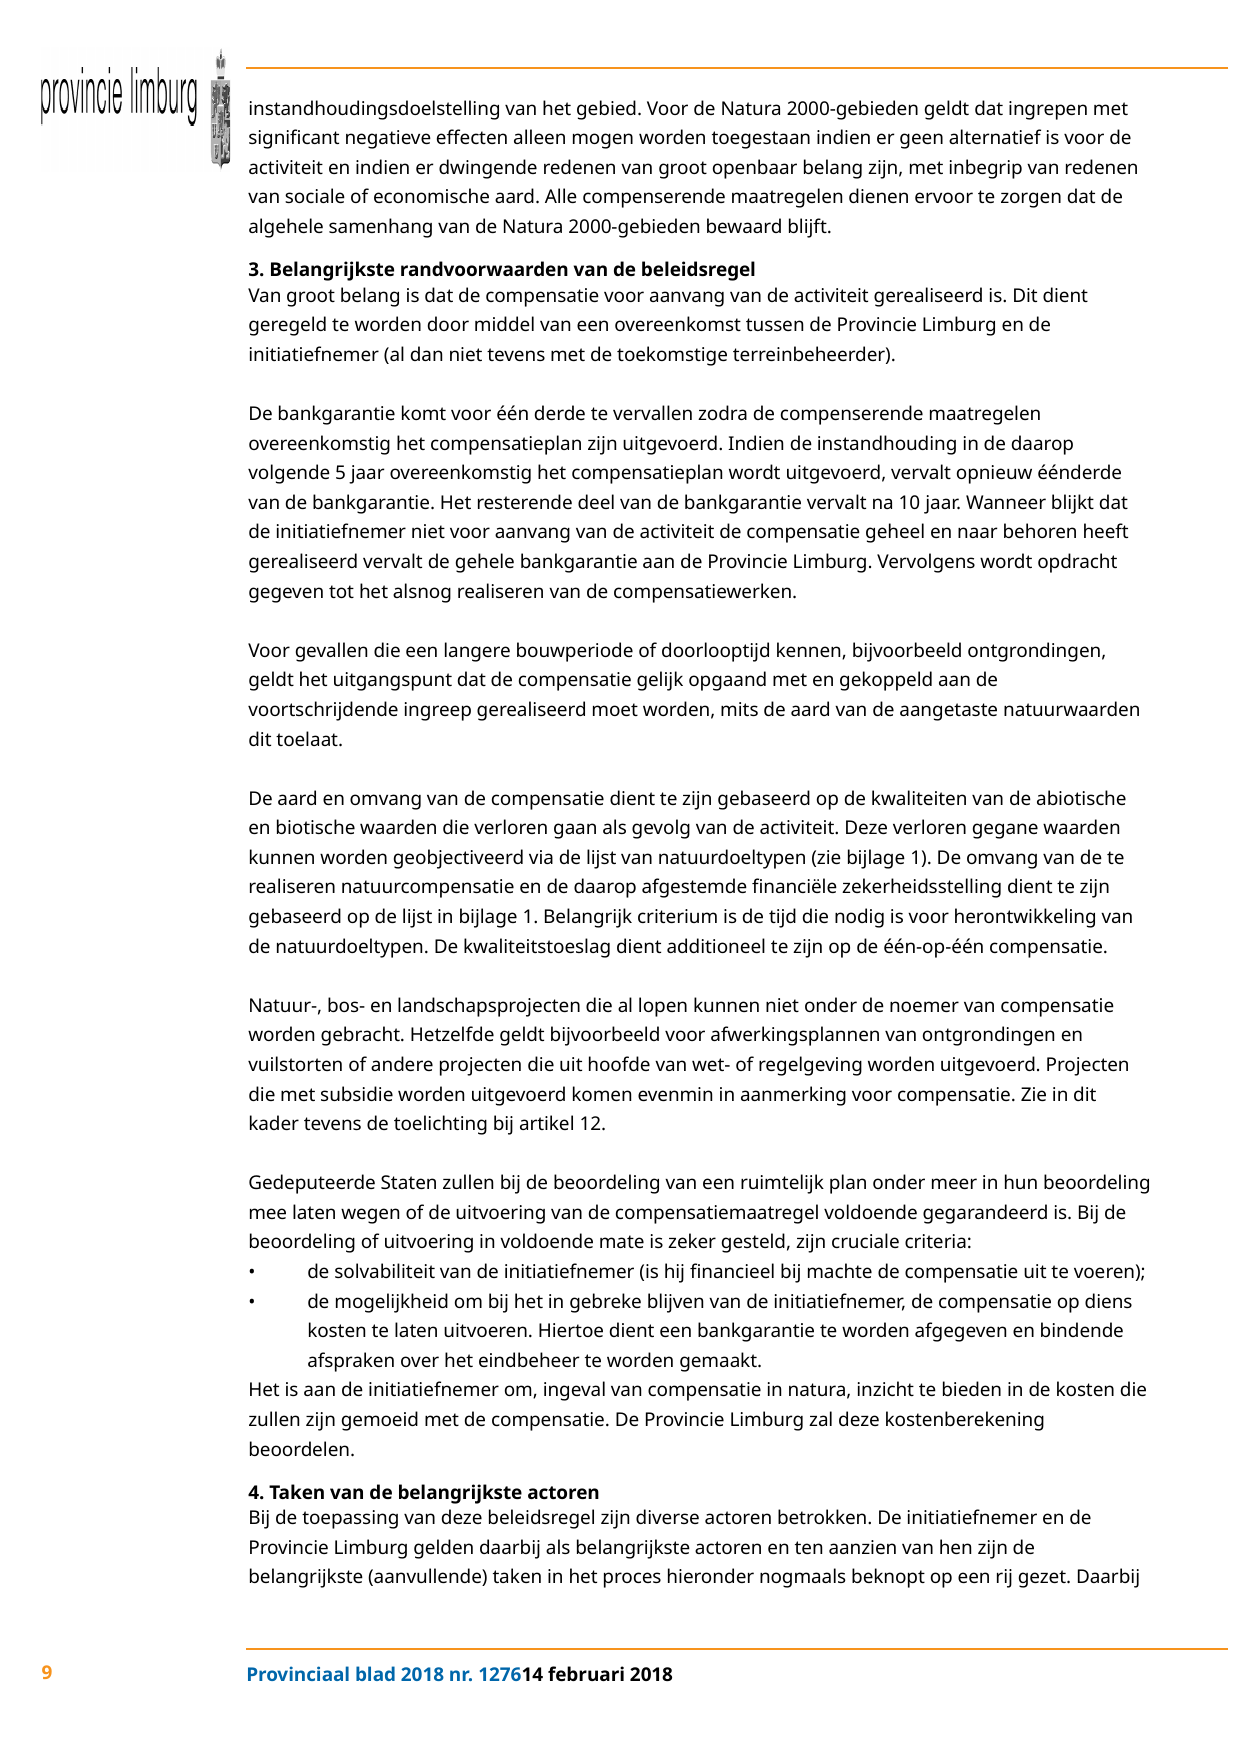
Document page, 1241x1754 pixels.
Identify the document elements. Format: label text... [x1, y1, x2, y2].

list de mogelijkheid om bij het in gebreke blijven van de initiatiefnemer, de compensatie op diens kosten te laten uitvoeren. Hiertoe dient een bankgarantie te worden afgegeven en bindende afspraken over het eindbeheer te worden gemaakt. [248, 1288, 1152, 1373]
text Natuur-, bos- en landschapsprojecten die al lopen kunnen niet onder de noemer van compensatie worden gebracht. Hetzelfde geldt bijvoorbeeld voor afwerkingsplannen van ontgrondingen en vuilstorten of andere projecten die uit hoofde van wet- of regelgeving worden uitgevoerd. Projecten die met subsidie worden uitgevoerd komen evenmin in aanmerking voor compensatie. Zie in dit kader tevens de toelichting bij artikel 12. [248, 992, 1152, 1136]
text Bij de toepassing van deze beleidsregel zijn diverse actoren betrokken. De initiatiefnemer en de Provincie Limburg gelden daarbij als belangrijkste actoren en ten aanzien van hen zijn de belangrijkste (aanvullende) taken in het proces hieronder nogmaals beknopt op een rij gezet. Daarbij [248, 1504, 1152, 1589]
text Het is aan de initiatiefnemer om, ingeval van compensatie in natura, inzicht te bieden in de kosten die zullen zijn gemoeid met de compensatie. De Provincie Limburg zal deze kostenberekening beoordelen. [248, 1377, 1152, 1461]
text De bankgarantie komt voor één derde te vervallen zodra de compenserende maatregelen overeenkomstig het compensatieplan zijn uitgevoerd. Indien de instandhouding in de daarop volgende 5 jaar overeenkomstig het compensatieplan wordt uitgevoerd, vervalt opnieuw éénderde van de bankgarantie. Het resterende deel van de bankgarantie vervalt na 10 jaar. Wanneer blijkt dat de initiatiefnemer niet voor aanvang van de activiteit de compensatie geheel en naar behoren heeft gerealiseerd vervalt de gehele bankgarantie aan de Provincie Limburg. Vervolgens wordt opdracht gegeven tot het alsnog realiseren van de compensatiewerken. [248, 400, 1152, 603]
picture [41, 47, 231, 172]
list de solvabiliteit van de initiatiefnemer (is hij financieel bij machte de compensatie uit te voeren); [248, 1258, 1152, 1284]
text 3. Belangrijkste randvoorwaarden van de beleidsregel [248, 256, 1152, 282]
text De aard en omvang van de compensatie dient te zijn gebaseerd op de kwaliteiten van de abiotische en biotische waarden die verloren gaan als gevolg van de activiteit. Deze verloren gegane waarden kunnen worden geobjectiveerd via de lijst van natuurdoeltypen (zie bijlage 1). De omvang van de te realiseren natuurcompensatie en de daarop afgestemde financiële zekerheidsstelling dient te zijn gebaseerd op de lijst in bijlage 1. Belangrijk criterium is de tijd die nodig is voor herontwikkeling van de natuurdoeltypen. De kwaliteitstoeslag dient additioneel te zijn op de één-op-één compensatie. [248, 785, 1152, 958]
text Gedeputeerde Staten zullen bij de beoordeling van een ruimtelijk plan onder meer in hun beoordeling mee laten wegen of de uitvoering van de compensatiemaatregel voldoende gegarandeerd is. Bij de beoordeling of uitvoering in voldoende mate is zeker gesteld, zijn cruciale criteria: [248, 1169, 1152, 1254]
text Voor gevallen die een langere bouwperiode of doorlooptijd kennen, bijvoorbeeld ontgrondingen, geldt het uitgangspunt dat de compensatie gelijk opgaand met en gekoppeld aan de voortschrijdende ingreep gerealiseerd moet worden, mits de aard van de aangetaste natuurwaarden dit toelaat. [248, 637, 1152, 751]
text 4. Taken van de belangrijkste actoren [248, 1479, 1152, 1504]
text instandhoudingsdoelstelling van het gebied. Voor de Natura 2000-gebieden geldt dat ingrepen met significant negatieve effecten alleen mogen worden toegestaan indien er geen alternatief is voor de activiteit en indien er dwingende redenen van groot openbaar belang zijn, met inbegrip van redenen van sociale of economische aard. Alle compenserende maatregelen dienen ervoor te zorgen dat de algehele samenhang van de Natura 2000-gebieden bewaard blijft. [248, 95, 1152, 239]
text Van groot belang is dat de compensatie voor aanvang van de activiteit gerealiseerd is. Dit dient geregeld te worden door middel van een overeenkomst tussen de Provincie Limburg en de initiatiefnemer (al dan niet tevens met de toekomstige terreinbeheerder). [248, 282, 1152, 367]
